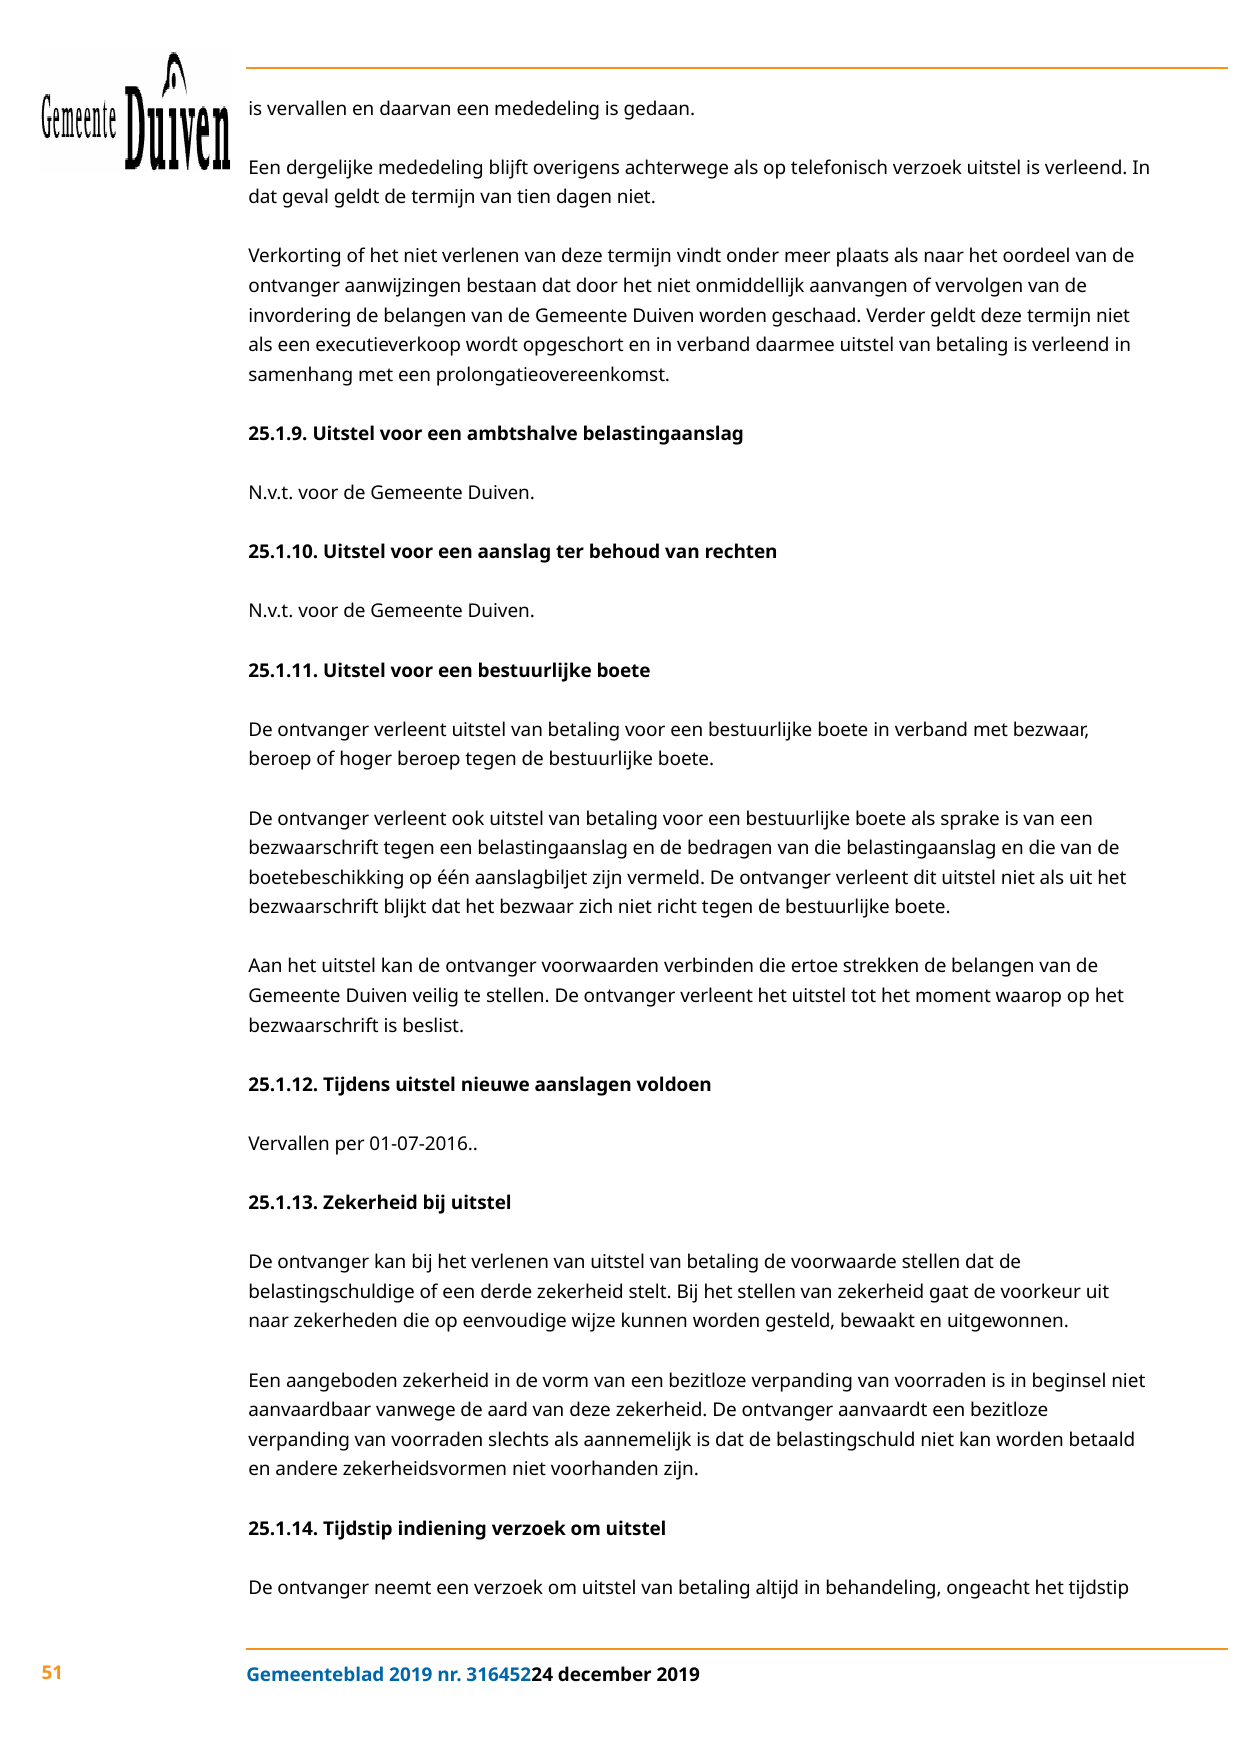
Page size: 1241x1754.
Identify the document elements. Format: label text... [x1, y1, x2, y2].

picture [41, 47, 231, 172]
text De ontvanger neemt een verzoek om uitstel van betaling altijd in behandeling, ongeacht het tijdstip [248, 1574, 1152, 1600]
text 25.1.9. Uitstel voor een ambtshalve belastingaanslag [248, 420, 1152, 446]
text Aan het uitstel kan de ontvanger voorwaarden verbinden die ertoe strekken de belangen van de Gemeente Duiven veilig te stellen. De ontvanger verleent het uitstel tot het moment waarop op het bezwaarschrift is beslist. [248, 953, 1152, 1038]
text 25.1.13. Zekerheid bij uitstel [248, 1189, 1152, 1215]
text Een dergelijke mededeling blijft overigens achterwege als op telefonisch verzoek uitstel is verleend. In dat geval geldt de termijn van tien dagen niet. [248, 154, 1152, 209]
text N.v.t. voor de Gemeente Duiven. [248, 598, 1152, 623]
text Vervallen per 01-07-2016.. [248, 1130, 1152, 1156]
text N.v.t. voor de Gemeente Duiven. [248, 479, 1152, 505]
text 25.1.14. Tijdstip indiening verzoek om uitstel [248, 1515, 1152, 1541]
text Een aangeboden zekerheid in de vorm van een bezitloze verpanding van voorraden is in beginsel niet aanvaardbaar vanwege de aard van deze zekerheid. De ontvanger aanvaardt een bezitloze verpanding van voorraden slechts als aannemelijk is dat de belastingschuld niet kan worden betaald en andere zekerheidsvormen niet voorhanden zijn. [248, 1367, 1152, 1481]
text 25.1.11. Uitstel voor een bestuurlijke boete [248, 657, 1152, 683]
text De ontvanger verleent uitstel van betaling voor een bestuurlijke boete in verband met bezwaar, beroep of hoger beroep tegen de bestuurlijke boete. [248, 716, 1152, 771]
text 25.1.10. Uitstel voor een aanslag ter behoud van rechten [248, 538, 1152, 564]
text De ontvanger kan bij het verlenen van uitstel van betaling de voorwaarde stellen dat de belastingschuldige of een derde zekerheid stelt. Bij het stellen van zekerheid gaat de voorkeur uit naar zekerheden die op eenvoudige wijze kunnen worden gesteld, bewaakt en uitgewonnen. [248, 1248, 1152, 1333]
text is vervallen en daarvan een mededeling is gedaan. [248, 95, 1152, 121]
text De ontvanger verleent ook uitstel van betaling voor een bestuurlijke boete als sprake is van een bezwaarschrift tegen een belastingaanslag en de bedragen van die belastingaanslag en die van de boetebeschikking op één aanslagbiljet zijn vermeld. De ontvanger verleent dit uitstel niet als uit het bezwaarschrift blijkt dat het bezwaar zich niet richt tegen de bestuurlijke boete. [248, 805, 1152, 919]
text 25.1.12. Tijdens uitstel nieuwe aanslagen voldoen [248, 1071, 1152, 1097]
text Verkorting of het niet verlenen van deze termijn vindt onder meer plaats als naar het oordeel van de ontvanger aanwijzingen bestaan dat door het niet onmiddellijk aanvangen of vervolgen van de invordering de belangen van de Gemeente Duiven worden geschaad. Verder geldt deze termijn niet als een executieverkoop wordt opgeschort en in verband daarmee uitstel van betaling is verleend in samenhang met een prolongatieovereenkomst. [248, 243, 1152, 387]
